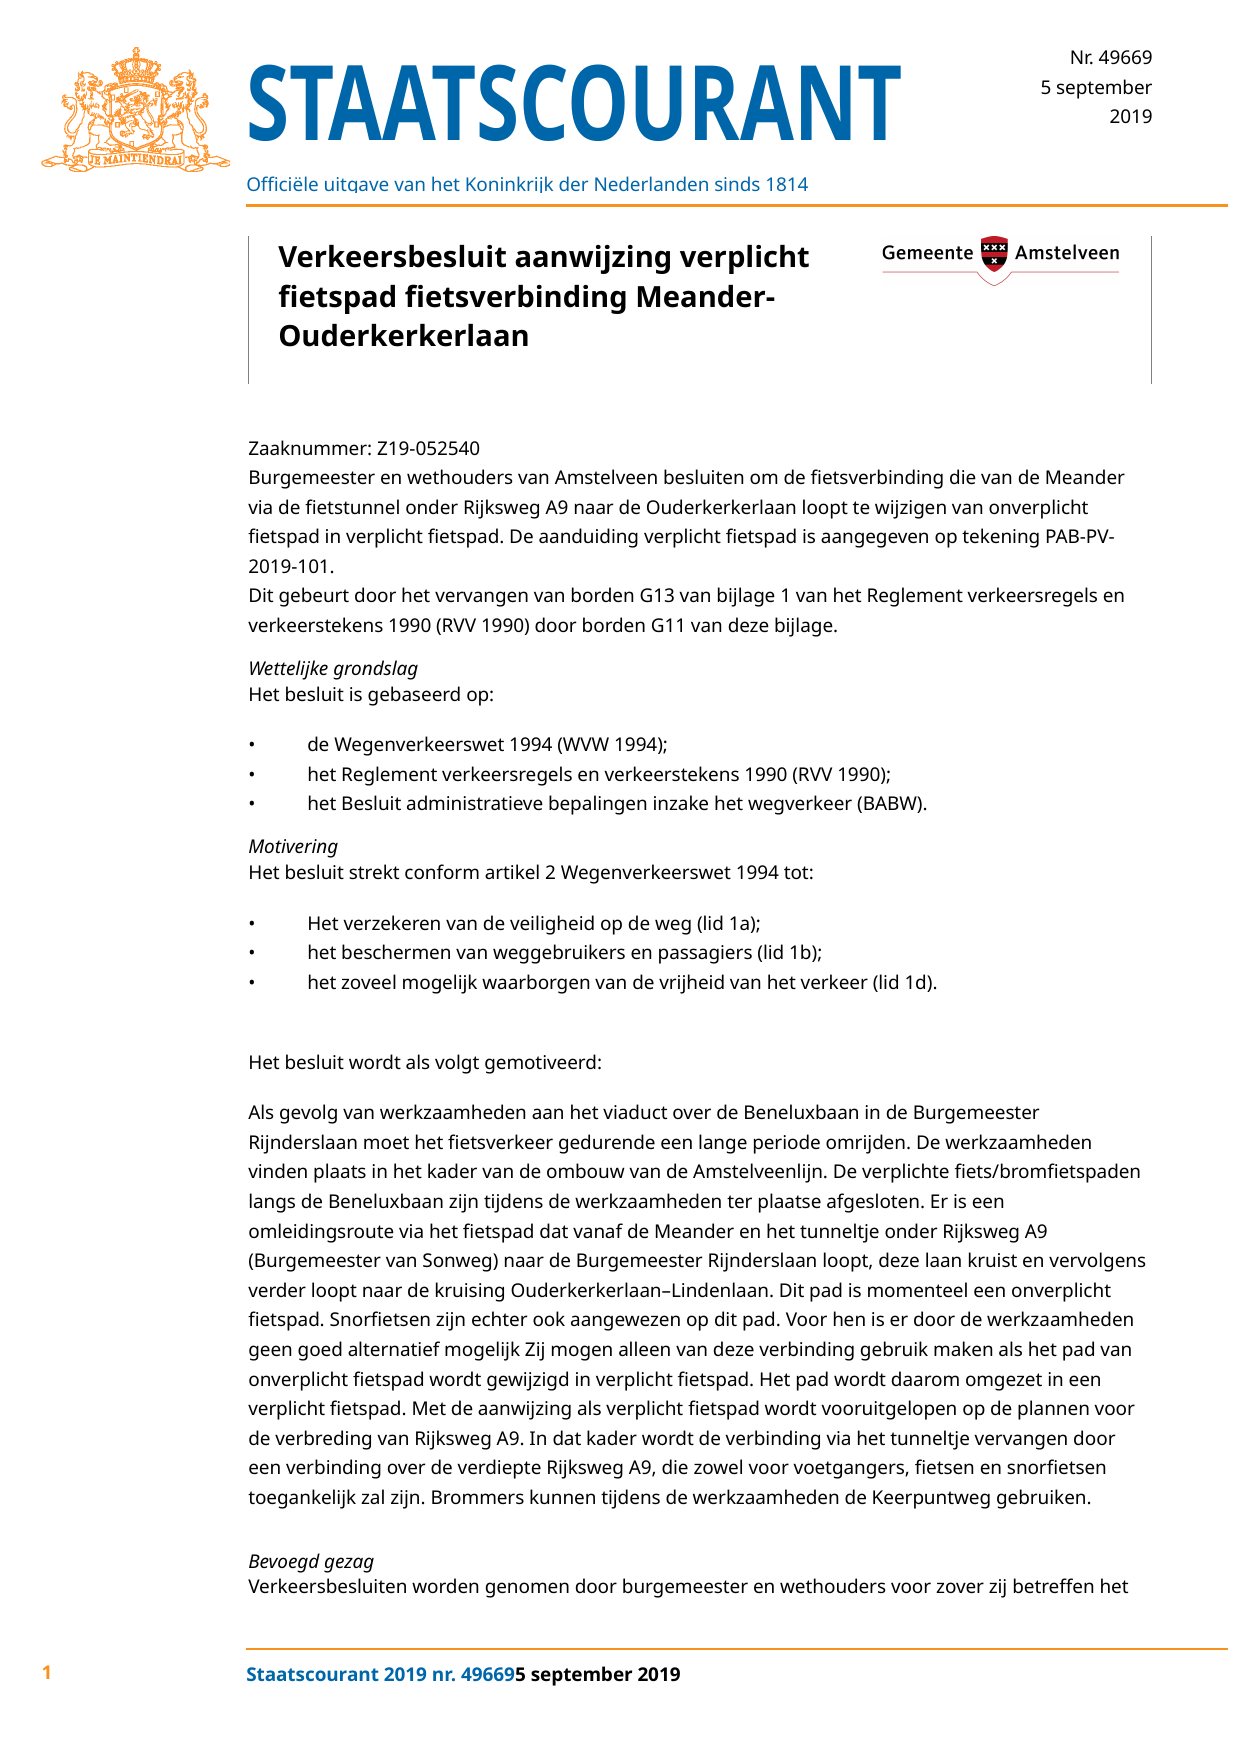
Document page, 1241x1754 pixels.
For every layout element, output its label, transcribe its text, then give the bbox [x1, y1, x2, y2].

list de Wegenverkeerswet 1994 (WVW 1994); [248, 731, 1152, 757]
text Het besluit wordt als volgt gemotiveerd: [248, 1049, 1152, 1075]
text Burgemeester en wethouders van Amstelveen besluiten om de fietsverbinding die van de Meander via de fietstunnel onder Rijksweg A9 naar de Ouderkerkerlaan loopt te wijzigen van onverplicht fietspad in verplicht fietspad. De aanduiding verplicht fietspad is aangegeven op tekening PAB-PV-2019-101. [248, 464, 1152, 579]
picture [882, 236, 1119, 286]
text Als gevolg van werkzaamheden aan het viaduct over de Beneluxbaan in de Burgemeester Rijnderslaan moet het fietsverkeer gedurende een lange periode omrijden. De werkzaamheden vinden plaats in het kader van de ombouw van de Amstelveenlijn. De verplichte fiets/bromfietspaden langs de Beneluxbaan zijn tijdens de werkzaamheden ter plaatse afgesloten. Er is een omleidingsroute via het fietspad dat vanaf de Meander en het tunneltje onder Rijksweg A9 (Burgemeester van Sonweg) naar de Burgemeester Rijnderslaan loopt, deze laan kruist en vervolgens verder loopt naar de kruising Ouderkerkerlaan–Lindenlaan. Dit pad is momenteel een onverplicht fietspad. Snorfietsen zijn echter ook aangewezen op dit pad. Voor hen is er door de werkzaamheden geen goed alternatief mogelijk Zij mogen alleen van deze verbinding gebruik maken als het pad van onverplicht fietspad wordt gewijzigd in verplicht fietspad. Het pad wordt daarom omgezet in een verplicht fietspad. Met de aanwijzing als verplicht fietspad wordt vooruitgelopen op de plannen voor de verbreding van Rijksweg A9. In dat kader wordt de verbinding via het tunneltje vervangen door een verbinding over de verdiepte Rijksweg A9, die zowel voor voetgangers, fietsen en snorfietsen toegankelijk zal zijn. Brommers kunnen tijdens de werkzaamheden de Keerpuntweg gebruiken. [248, 1099, 1152, 1510]
picture [41, 47, 231, 172]
list het Besluit administratieve bepalingen inzake het wegverkeer (BABW). [248, 791, 1152, 816]
text Verkeersbesluiten worden genomen door burgemeester en wethouders voor zover zij betreffen het [248, 1574, 1152, 1599]
text Het besluit is gebaseerd op: [248, 681, 1152, 707]
list Het verzekeren van de veiligheid op de weg (lid 1a); [248, 910, 1152, 936]
list het beschermen van weggebruikers en passagiers (lid 1b); [248, 939, 1152, 965]
table_header Verkeersbesluit aanwijzing verplicht fietspad fietsverbinding Meander-Ouderkerkerlaan [249, 236, 850, 384]
text Wettelijke grondslag [248, 655, 1152, 681]
text Het besluit strekt conform artikel 2 Wegenverkeerswet 1994 tot: [248, 859, 1152, 885]
text Zaaknummer: Z19-052540 [248, 435, 1152, 460]
text Motivering [248, 834, 1152, 859]
list het zoveel mogelijk waarborgen van de vrijheid van het verkeer (lid 1d). [248, 969, 1152, 995]
text Dit gebeurt door het vervangen van borden G13 van bijlage 1 van het Reglement verkeersregels en verkeerstekens 1990 (RVV 1990) door borden G11 van deze bijlage. [248, 583, 1152, 638]
table_header [850, 236, 1151, 384]
list het Reglement verkeersregels en verkeerstekens 1990 (RVV 1990); [248, 761, 1152, 787]
text Bevoegd gezag [248, 1548, 1152, 1574]
